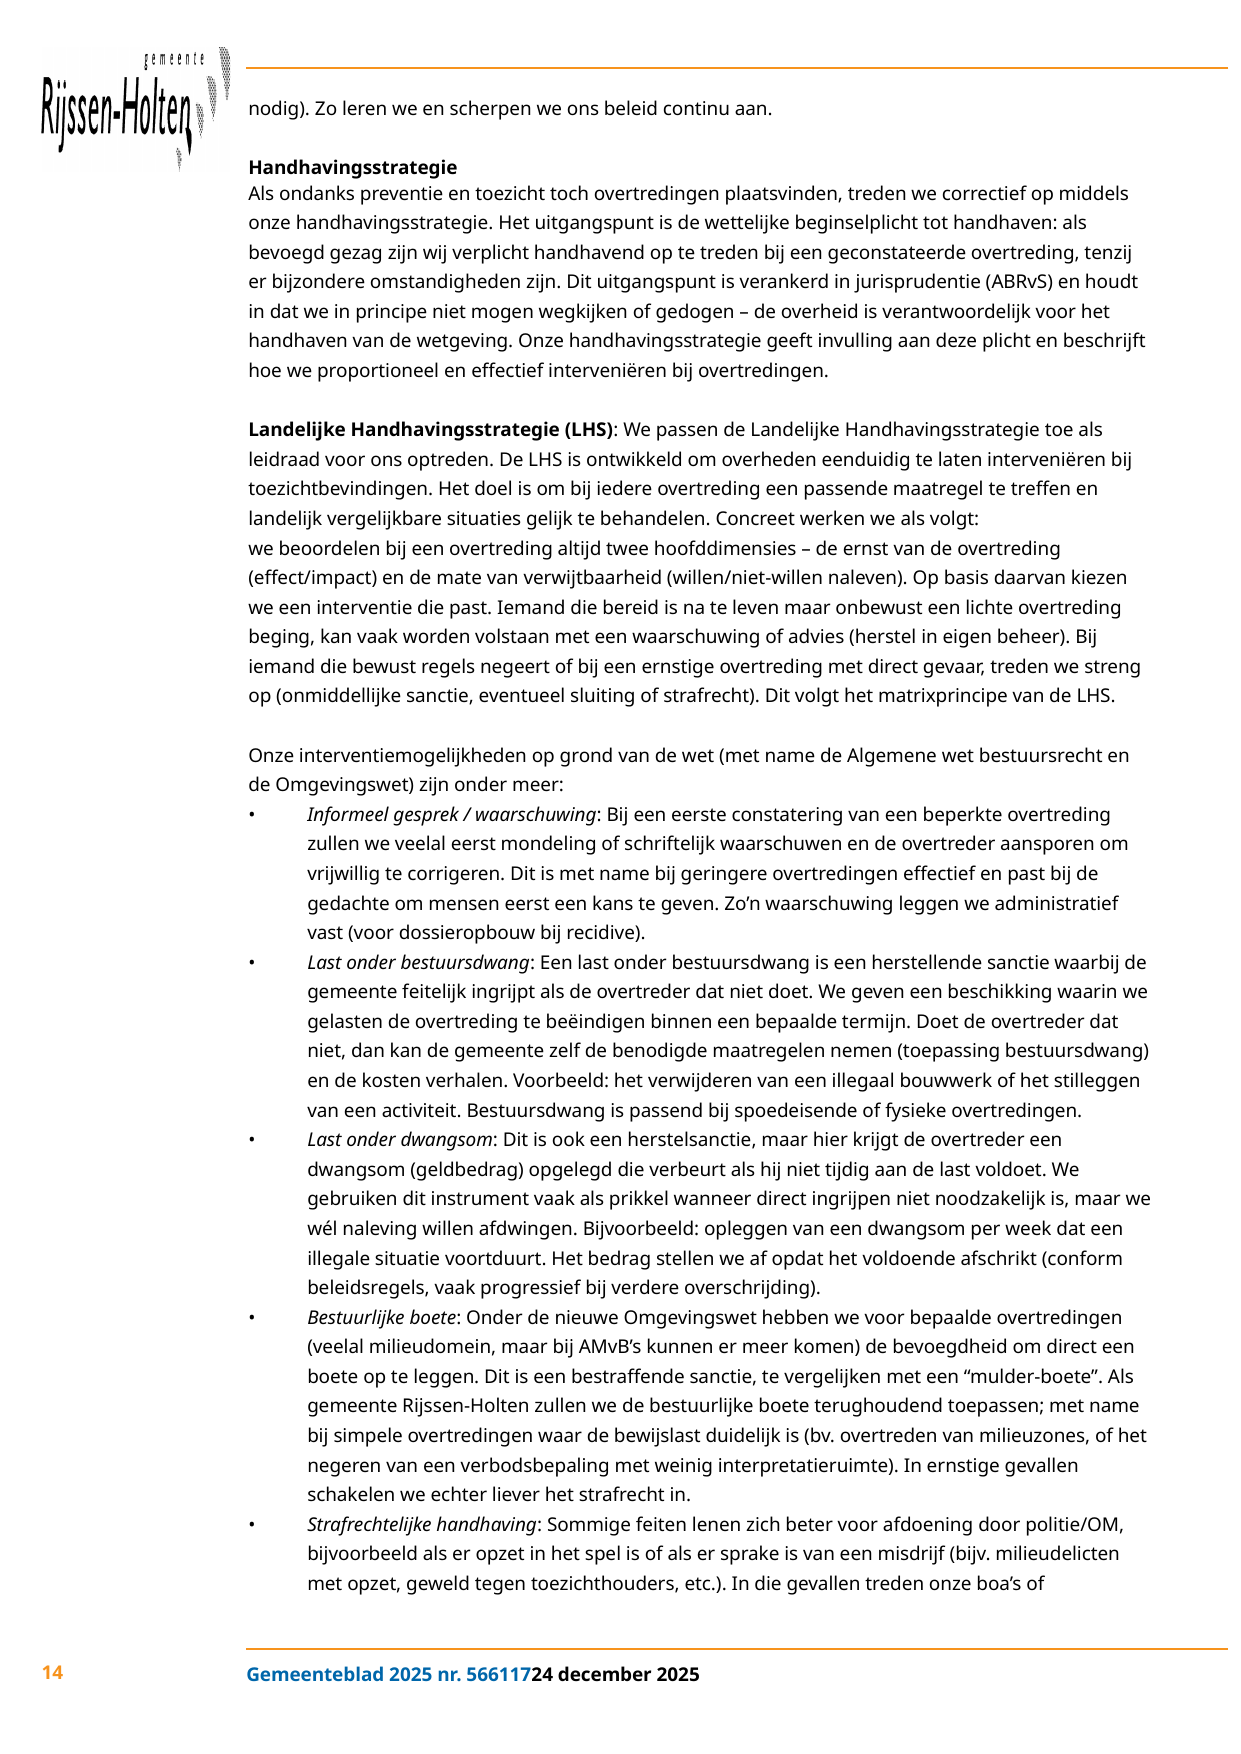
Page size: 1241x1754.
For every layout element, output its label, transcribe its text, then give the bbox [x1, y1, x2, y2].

list Last onder bestuursdwang: Een last onder bestuursdwang is een herstellende sanctie waarbij de gemeente feitelijk ingrijpt als de overtreder dat niet doet. We geven een beschikking waarin we gelasten de overtreding te beëindigen binnen een bepaalde termijn. Doet de overtreder dat niet, dan kan de gemeente zelf de benodigde maatregelen nemen (toepassing bestuursdwang) en de kosten verhalen. Voorbeeld: het verwijderen van een illegaal bouwwerk of het stilleggen van een activiteit. Bestuursdwang is passend bij spoedeisende of fysieke overtredingen. [248, 949, 1152, 1122]
text we beoordelen bij een overtreding altijd twee hoofddimensies – de ernst van de overtreding (effect/impact) en de mate van verwijtbaarheid (willen/niet-willen naleven). Op basis daarvan kiezen we een interventie die past. Iemand die bereid is na te leven maar onbewust een lichte overtreding beging, kan vaak worden volstaan met een waarschuwing of advies (herstel in eigen beheer). Bij iemand die bewust regels negeert of bij een ernstige overtreding met direct gevaar, treden we streng op (onmiddellijke sanctie, eventueel sluiting of strafrecht). Dit volgt het matrixprincipe van de LHS. [248, 535, 1152, 708]
list Bestuurlijke boete: Onder de nieuwe Omgevingswet hebben we voor bepaalde overtredingen (veelal milieudomein, maar bij AMvB’s kunnen er meer komen) de bevoegdheid om direct een boete op te leggen. Dit is een bestraffende sanctie, te vergelijken met een “mulder-boete”. Als gemeente Rijssen-Holten zullen we de bestuurlijke boete terughoudend toepassen; met name bij simpele overtredingen waar de bewijslast duidelijk is (bv. overtreden van milieuzones, of het negeren van een verbodsbepaling met weinig interpretatieruimte). In ernstige gevallen schakelen we echter liever het strafrecht in. [248, 1304, 1152, 1507]
text nodig). Zo leren we en scherpen we ons beleid continu aan. [248, 95, 1152, 121]
text Als ondanks preventie en toezicht toch overtredingen plaatsvinden, treden we correctief op middels onze handhavingsstrategie. Het uitgangspunt is de wettelijke beginselplicht tot handhaven: als bevoegd gezag zijn wij verplicht handhavend op te treden bij een geconstateerde overtreding, tenzij er bijzondere omstandigheden zijn. Dit uitgangspunt is verankerd in jurisprudentie (ABRvS) en houdt in dat we in principe niet mogen wegkijken of gedogen – de overheid is verantwoordelijk voor het handhaven van de wetgeving. Onze handhavingsstrategie geeft invulling aan deze plicht en beschrijft hoe we proportioneel en effectief interveniëren bij overtredingen. [248, 180, 1152, 383]
picture [41, 47, 231, 172]
text Handhavingsstrategie [248, 154, 1152, 180]
list Strafrechtelijke handhaving: Sommige feiten lenen zich beter voor afdoening door politie/OM, bijvoorbeeld als er opzet in het spel is of als er sprake is van een misdrijf (bijv. milieudelicten met opzet, geweld tegen toezichthouders, etc.). In die gevallen treden onze boa’s of [248, 1511, 1152, 1596]
text Onze interventiemogelijkheden op grond van de wet (met name de Algemene wet bestuursrecht en de Omgevingswet) zijn onder meer: [248, 742, 1152, 797]
list Last onder dwangsom: Dit is ook een herstelsanctie, maar hier krijgt de overtreder een dwangsom (geldbedrag) opgelegd die verbeurt als hij niet tijdig aan de last voldoet. We gebruiken dit instrument vaak als prikkel wanneer direct ingrijpen niet noodzakelijk is, maar we wél naleving willen afdwingen. Bijvoorbeeld: opleggen van een dwangsom per week dat een illegale situatie voortduurt. Het bedrag stellen we af opdat het voldoende afschrikt (conform beleidsregels, vaak progressief bij verdere overschrijding). [248, 1126, 1152, 1300]
text Landelijke Handhavingsstrategie (LHS): We passen de Landelijke Handhavingsstrategie toe als leidraad voor ons optreden. De LHS is ontwikkeld om overheden eenduidig te laten interveniëren bij toezichtbevindingen. Het doel is om bij iedere overtreding een passende maatregel te treffen en landelijk vergelijkbare situaties gelijk te behandelen. Concreet werken we als volgt: [248, 416, 1152, 531]
list Informeel gesprek / waarschuwing: Bij een eerste constatering van een beperkte overtreding zullen we veelal eerst mondeling of schriftelijk waarschuwen en de overtreder aansporen om vrijwillig te corrigeren. Dit is met name bij geringere overtredingen effectief en past bij de gedachte om mensen eerst een kans te geven. Zo’n waarschuwing leggen we administratief vast (voor dossieropbouw bij recidive). [248, 801, 1152, 945]
